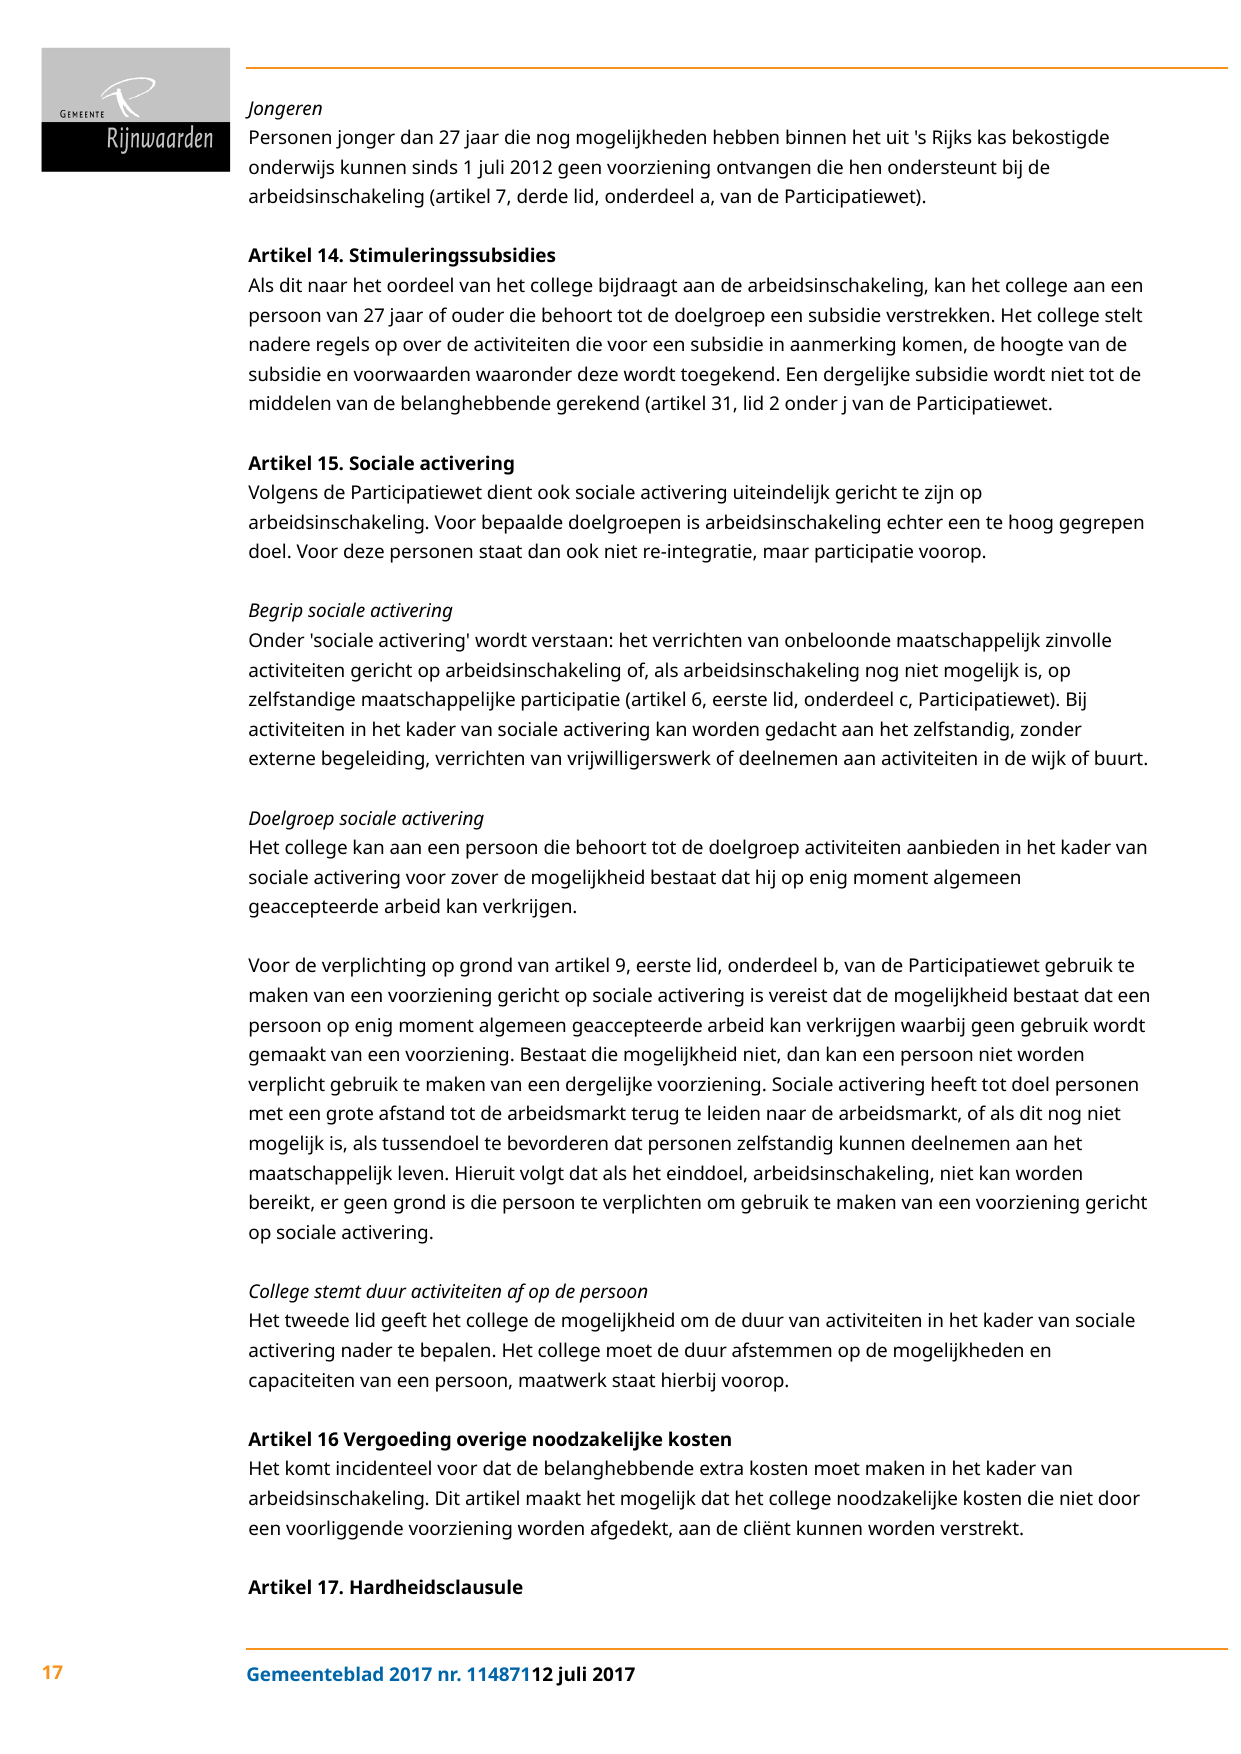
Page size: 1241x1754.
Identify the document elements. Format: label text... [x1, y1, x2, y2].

text Het college kan aan een persoon die behoort tot de doelgroep activiteiten aanbieden in het kader van sociale activering voor zover de mogelijkheid bestaat dat hij op enig moment algemeen geaccepteerde arbeid kan verkrijgen. [248, 834, 1152, 919]
text Jongeren [248, 95, 1152, 121]
text Voor de verplichting op grond van artikel 9, eerste lid, onderdeel b, van de Participatiewet gebruik te maken van een voorziening gericht op sociale activering is vereist dat de mogelijkheid bestaat dat een persoon op enig moment algemeen geaccepteerde arbeid kan verkrijgen waarbij geen gebruik wordt gemaakt van een voorziening. Bestaat die mogelijkheid niet, dan kan een persoon niet worden verplicht gebruik te maken van een dergelijke voorziening. Sociale activering heeft tot doel personen met een grote afstand tot de arbeidsmarkt terug te leiden naar de arbeidsmarkt, of als dit nog niet mogelijk is, als tussendoel te bevorderen dat personen zelfstandig kunnen deelnemen aan het maatschappelijk leven. Hieruit volgt dat als het einddoel, arbeidsinschakeling, niet kan worden bereikt, er geen grond is die persoon te verplichten om gebruik te maken van een voorziening gericht op sociale activering. [248, 953, 1152, 1245]
text Begrip sociale activering [248, 598, 1152, 623]
text Artikel 17. Hardheidsclausule [248, 1574, 1152, 1600]
text Doelgroep sociale activering [248, 805, 1152, 831]
picture [41, 47, 231, 172]
text Als dit naar het oordeel van het college bijdraagt aan de arbeidsinschakeling, kan het college aan een persoon van 27 jaar of ouder die behoort tot de doelgroep een subsidie verstrekken. Het college stelt nadere regels op over de activiteiten die voor een subsidie in aanmerking komen, de hoogte van de subsidie en voorwaarden waaronder deze wordt toegekend. Een dergelijke subsidie wordt niet tot de middelen van de belanghebbende gerekend (artikel 31, lid 2 onder j van de Participatiewet. [248, 272, 1152, 416]
text Personen jonger dan 27 jaar die nog mogelijkheden hebben binnen het uit 's Rijks kas bekostigde onderwijs kunnen sinds 1 juli 2012 geen voorziening ontvangen die hen ondersteunt bij de arbeidsinschakeling (artikel 7, derde lid, onderdeel a, van de Participatiewet). [248, 124, 1152, 209]
text Volgens de Participatiewet dient ook sociale activering uiteindelijk gericht te zijn op arbeidsinschakeling. Voor bepaalde doelgroepen is arbeidsinschakeling echter een te hoog gegrepen doel. Voor deze personen staat dan ook niet re-integratie, maar participatie voorop. [248, 479, 1152, 564]
text Het komt incidenteel voor dat de belanghebbende extra kosten moet maken in het kader van arbeidsinschakeling. Dit artikel maakt het mogelijk dat het college noodzakelijke kosten die niet door een voorliggende voorziening worden afgedekt, aan de cliënt kunnen worden verstrekt. [248, 1456, 1152, 1541]
text Het tweede lid geeft het college de mogelijkheid om de duur van activiteiten in het kader van sociale activering nader te bepalen. Het college moet de duur afstemmen op de mogelijkheden en capaciteiten van een persoon, maatwerk staat hierbij voorop. [248, 1308, 1152, 1393]
text Onder 'sociale activering' wordt verstaan: het verrichten van onbeloonde maatschappelijk zinvolle activiteiten gericht op arbeidsinschakeling of, als arbeidsinschakeling nog niet mogelijk is, op zelfstandige maatschappelijke participatie (artikel 6, eerste lid, onderdeel c, Participatiewet). Bij activiteiten in het kader van sociale activering kan worden gedacht aan het zelfstandig, zonder externe begeleiding, verrichten van vrijwilligerswerk of deelnemen aan activiteiten in de wijk of buurt. [248, 627, 1152, 771]
text College stemt duur activiteiten af op de persoon [248, 1278, 1152, 1304]
text Artikel 15. Sociale activering [248, 450, 1152, 476]
text Artikel 14. Stimuleringssubsidies [248, 243, 1152, 268]
text Artikel 16 Vergoeding overige noodzakelijke kosten [248, 1426, 1152, 1452]
